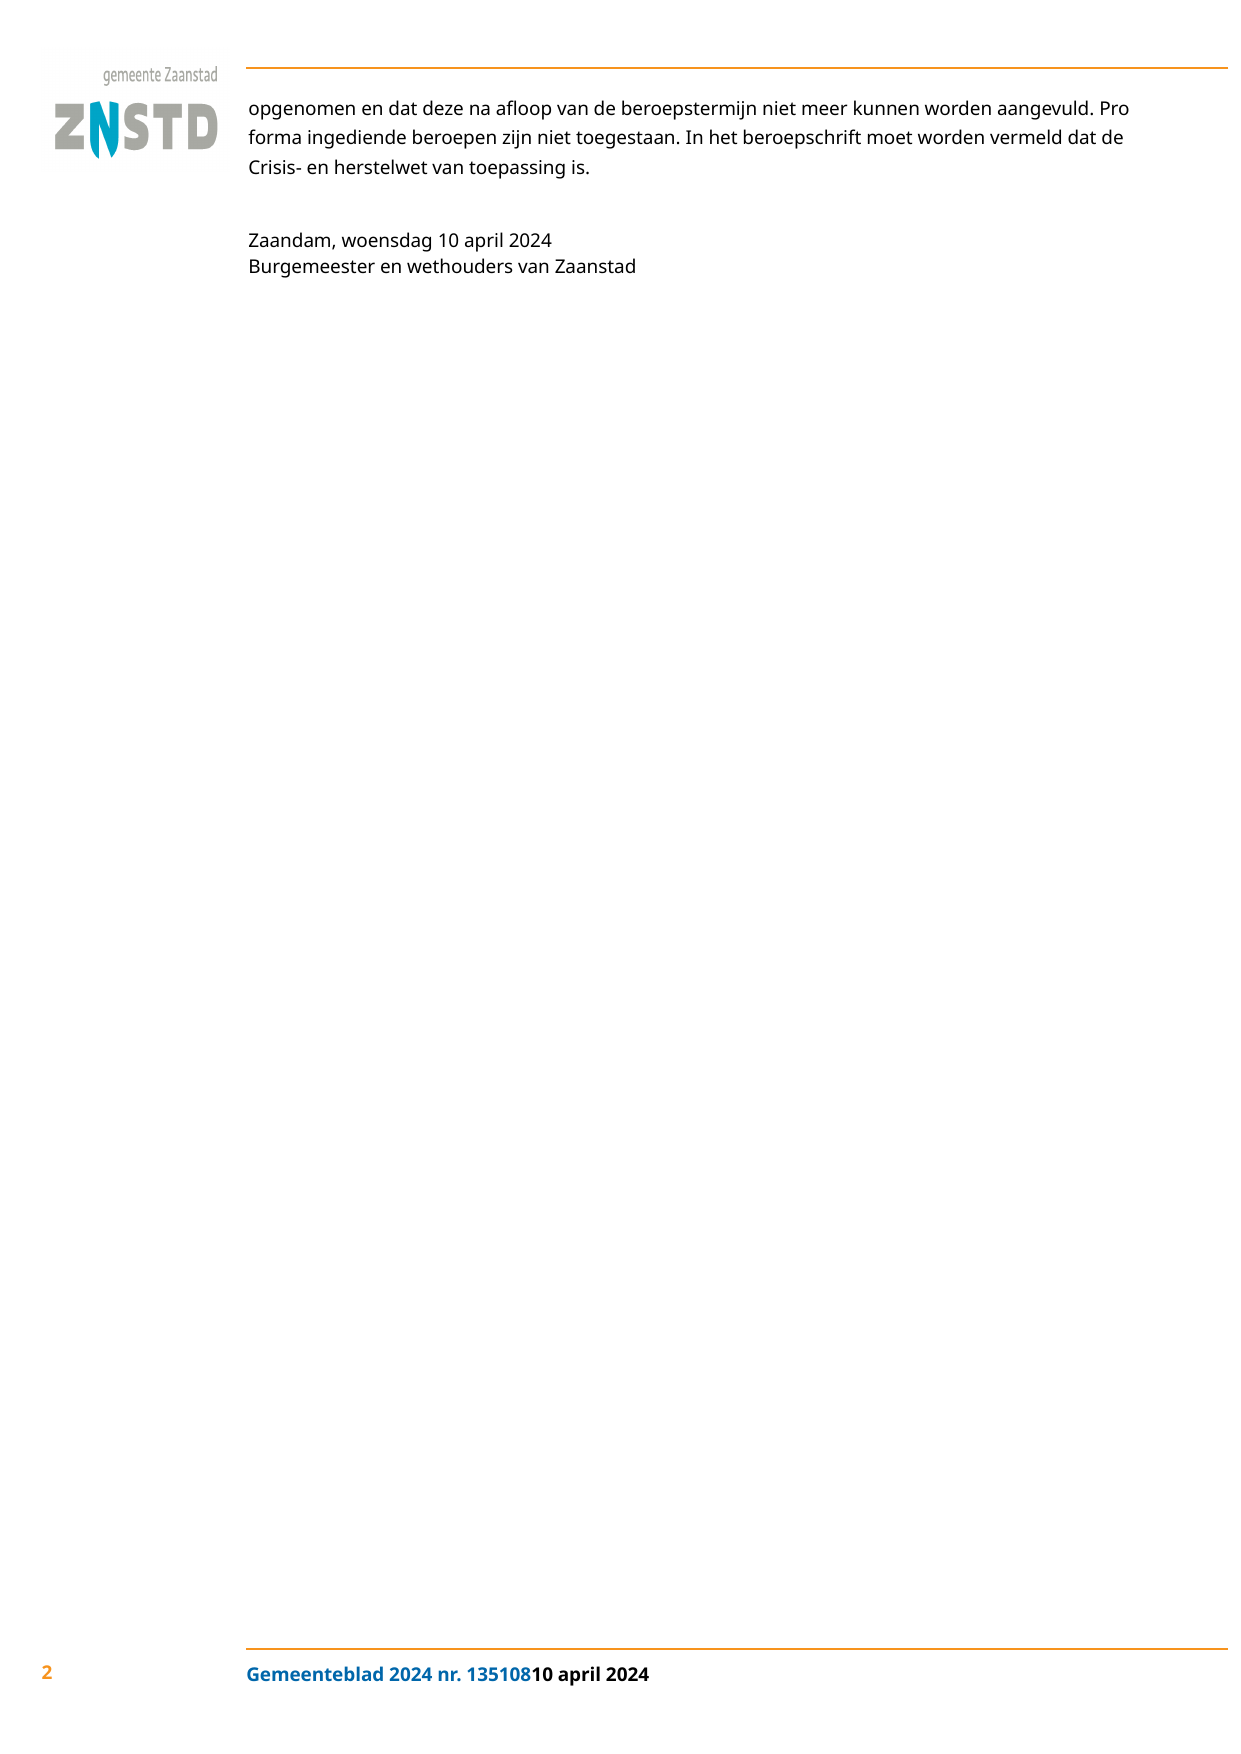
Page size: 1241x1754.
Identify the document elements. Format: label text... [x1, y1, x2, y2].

text Zaandam, woensdag 10 april 2024 [248, 227, 1152, 253]
picture [41, 47, 231, 172]
text opgenomen en dat deze na afloop van de beroepstermijn niet meer kunnen worden aangevuld. Pro forma ingediende beroepen zijn niet toegestaan. In het beroepschrift moet worden vermeld dat de Crisis- en herstelwet van toepassing is. [248, 95, 1152, 180]
text Burgemeester en wethouders van Zaanstad [248, 253, 1152, 279]
